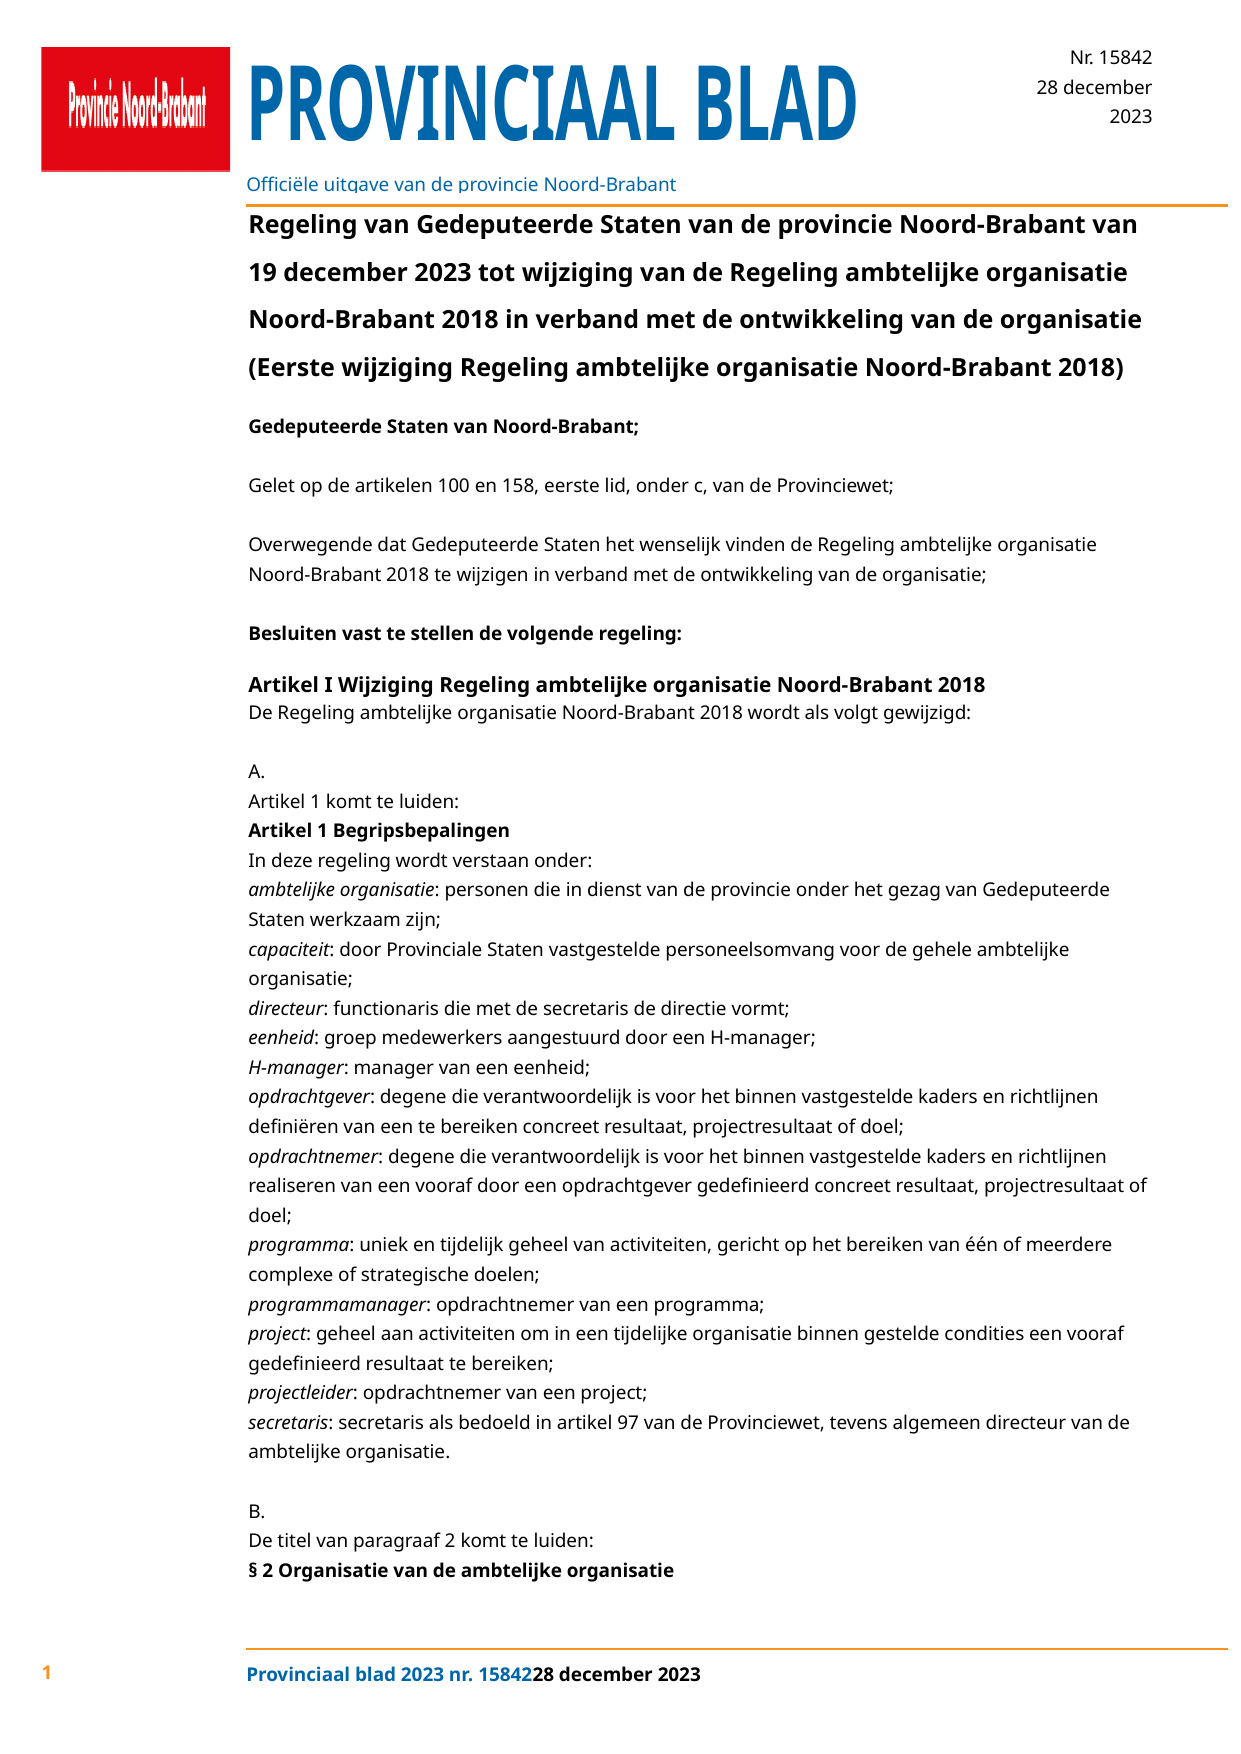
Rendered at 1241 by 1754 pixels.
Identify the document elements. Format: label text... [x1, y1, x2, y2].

text Besluiten vast te stellen de volgende regeling: [248, 620, 1152, 646]
text capaciteit: door Provinciale Staten vastgestelde personeelsomvang voor de gehele ambtelijke organisatie; [248, 936, 1152, 991]
text projectleider: opdrachtnemer van een project; [248, 1379, 1152, 1405]
text directeur: functionaris die met de secretaris de directie vormt; [248, 995, 1152, 1021]
text Gelet op de artikelen 100 en 158, eerste lid, onder c, van de Provinciewet; [248, 472, 1152, 498]
text Artikel I Wijziging Regeling ambtelijke organisatie Noord-Brabant 2018 [248, 671, 1152, 699]
text programma: uniek en tijdelijk geheel van activiteiten, gericht op het bereiken van één of meerdere complexe of strategische doelen; [248, 1232, 1152, 1287]
text Gedeputeerde Staten van Noord-Brabant; [248, 413, 1152, 439]
text In deze regeling wordt verstaan onder: [248, 847, 1152, 873]
text Artikel 1 komt te luiden: [248, 788, 1152, 813]
text De titel van paragraaf 2 komt te luiden: [248, 1527, 1152, 1553]
text programmamanager: opdrachtnemer van een programma; [248, 1291, 1152, 1316]
text secretaris: secretaris als bedoeld in artikel 97 van de Provinciewet, tevens algemeen directeur van de ambtelijke organisatie. [248, 1409, 1152, 1464]
text B. [248, 1498, 1152, 1523]
text Artikel 1 Begripsbepalingen [248, 817, 1152, 843]
picture [41, 47, 231, 172]
text A. [248, 758, 1152, 784]
text § 2 Organisatie van de ambtelijke organisatie [248, 1557, 1152, 1583]
text ambtelijke organisatie: personen die in dienst van de provincie onder het gezag van Gedeputeerde Staten werkzaam zijn; [248, 877, 1152, 932]
text project: geheel aan activiteiten om in een tijdelijke organisatie binnen gestelde condities een vooraf gedefinieerd resultaat te bereiken; [248, 1320, 1152, 1376]
text Regeling van Gedeputeerde Staten van de provincie Noord-Brabant van 19 december 2023 tot wijziging van de Regeling ambtelijke organisatie Noord-Brabant 2018 in verband met de ontwikkeling van de organisatie (Eerste wijziging Regeling ambtelijke organisatie Noord-Brabant 2018) [248, 207, 1152, 384]
text De Regeling ambtelijke organisatie Noord-Brabant 2018 wordt als volgt gewijzigd: [248, 699, 1152, 725]
text opdrachtnemer: degene die verantwoordelijk is voor het binnen vastgestelde kaders en richtlijnen realiseren van een vooraf door een opdrachtgever gedefinieerd concreet resultaat, projectresultaat of doel; [248, 1143, 1152, 1228]
text Overwegende dat Gedeputeerde Staten het wenselijk vinden de Regeling ambtelijke organisatie Noord-Brabant 2018 te wijzigen in verband met de ontwikkeling van de organisatie; [248, 531, 1152, 587]
text H-manager: manager van een eenheid; [248, 1054, 1152, 1080]
text opdrachtgever: degene die verantwoordelijk is voor het binnen vastgestelde kaders en richtlijnen definiëren van een te bereiken concreet resultaat, projectresultaat of doel; [248, 1084, 1152, 1139]
text eenheid: groep medewerkers aangestuurd door een H-manager; [248, 1024, 1152, 1050]
